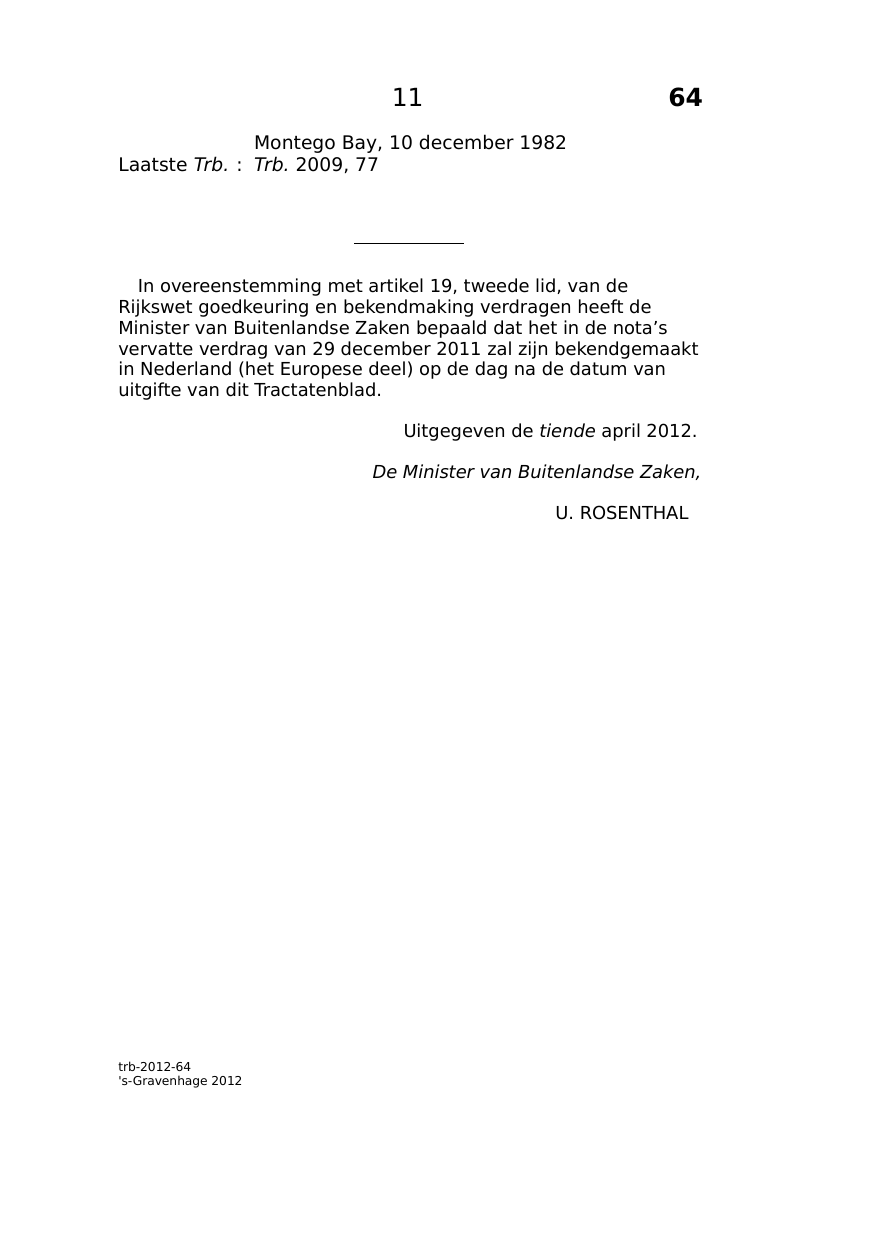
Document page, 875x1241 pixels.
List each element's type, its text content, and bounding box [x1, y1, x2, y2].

text trb-2012-64 [118, 1060, 352, 1074]
text De Minister van Buitenlandse Zaken, U. ROSENTHAL [118, 461, 703, 524]
text 's-Gravenhage 2012 [118, 1074, 352, 1088]
table_cell Laatste Trb. [118, 154, 236, 176]
table_cell : [236, 154, 254, 176]
text In overeenstemming met artikel 19, tweede lid, van de Rijkswet goedkeuring en bekendmaking verdragen heeft de Minister van Buitenlandse Zaken bepaald dat het in de nota’s vervatte verdrag van 29 december 2011 zal zijn bekendgemaakt in Nederland (het Europese deel) op de dag na de datum van uitgifte van dit Tractatenblad. [118, 276, 703, 401]
text Uitgegeven de tiende april 2012. [118, 421, 703, 441]
table_cell Montego Bay, 10 december 1982 [254, 132, 703, 154]
table_cell [236, 132, 254, 154]
table_cell Trb. 2009, 77 [254, 154, 703, 176]
table_cell [118, 132, 236, 154]
